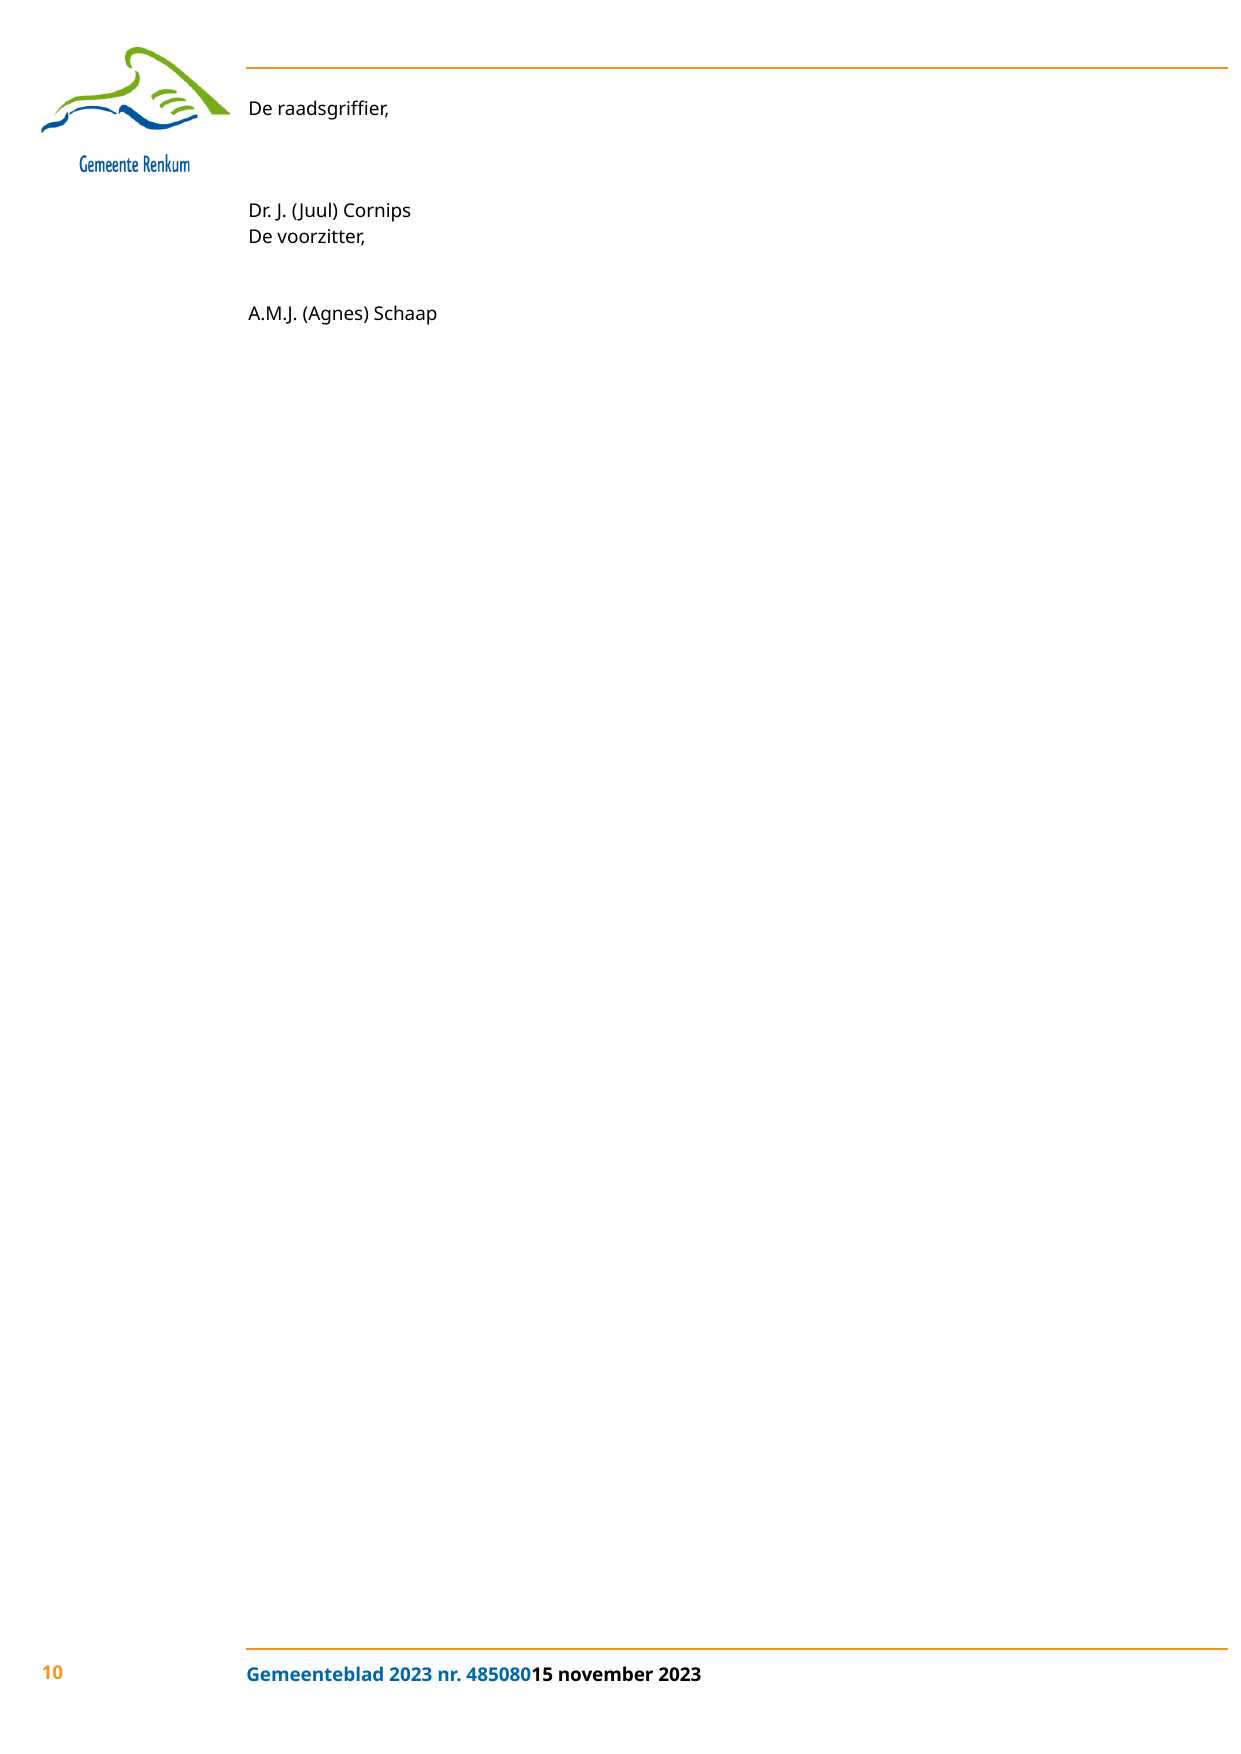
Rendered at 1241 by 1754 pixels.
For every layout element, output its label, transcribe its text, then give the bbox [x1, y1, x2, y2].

text De raadsgriffier, [248, 95, 1152, 121]
picture [41, 47, 231, 172]
text De voorzitter, [248, 223, 1152, 249]
text A.M.J. (Agnes) Schaap [248, 301, 1152, 326]
text Dr. J. (Juul) Cornips [248, 198, 1152, 223]
